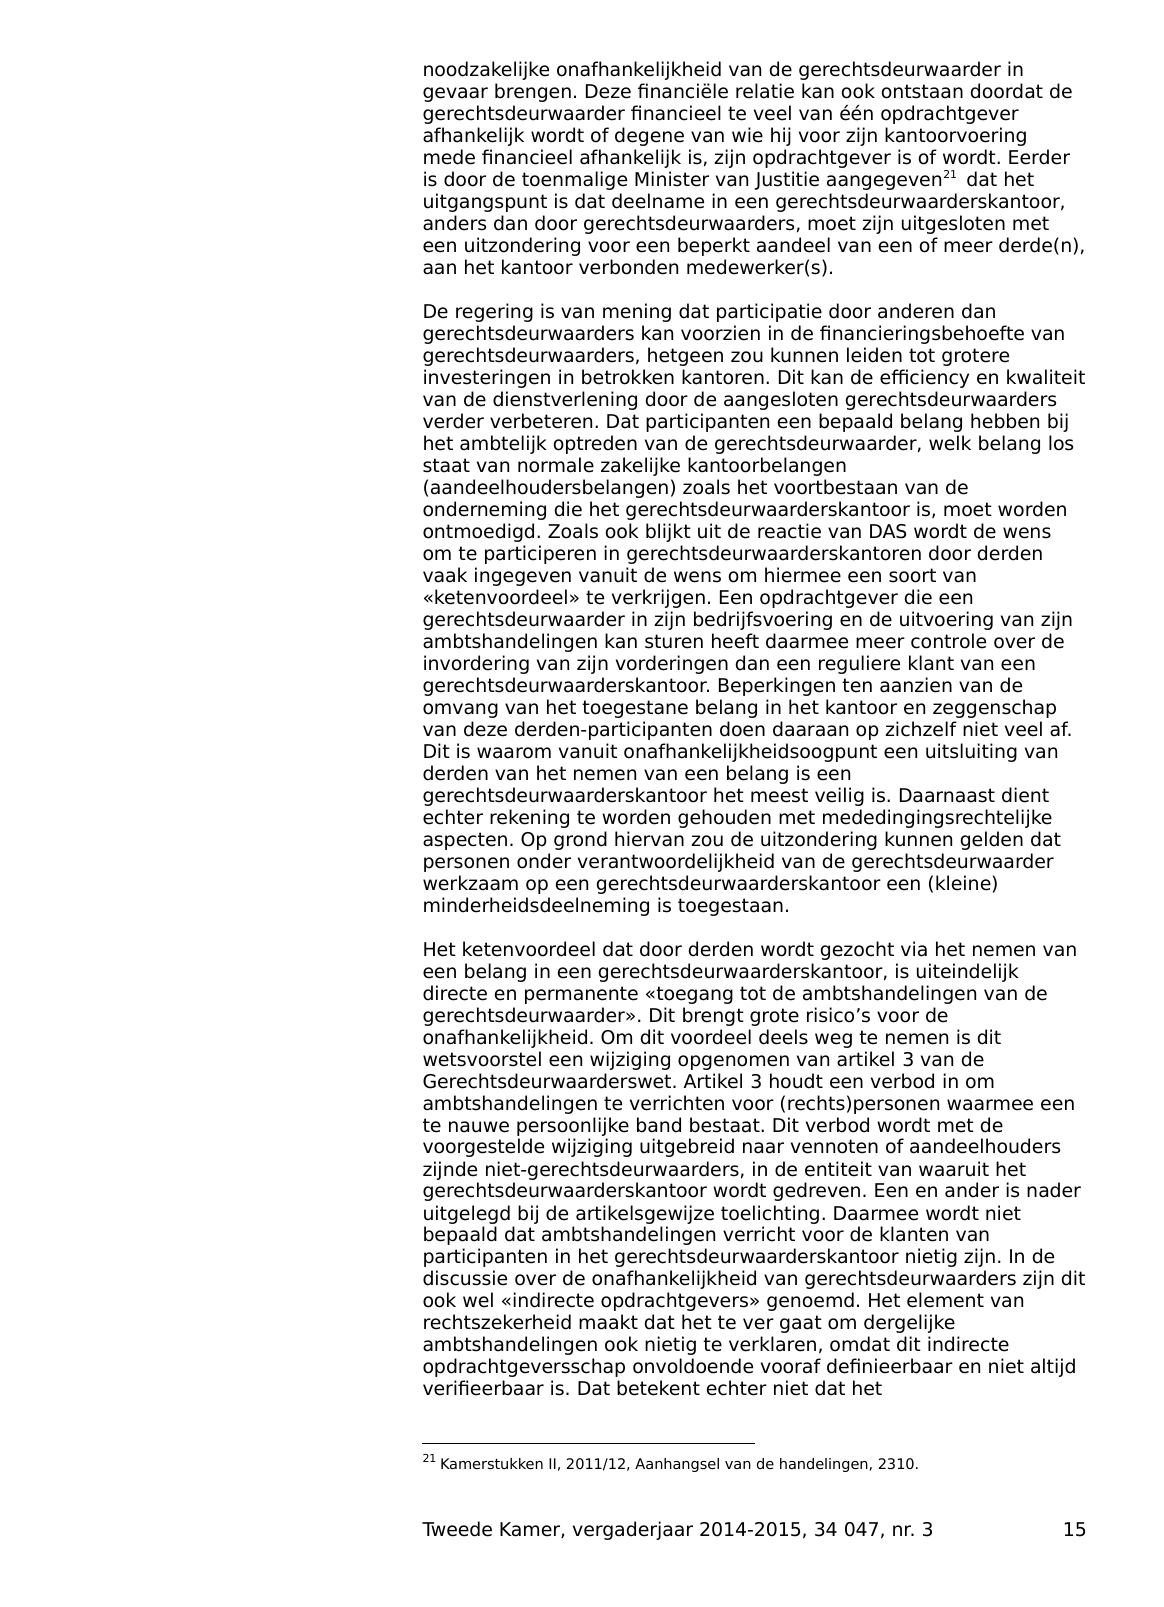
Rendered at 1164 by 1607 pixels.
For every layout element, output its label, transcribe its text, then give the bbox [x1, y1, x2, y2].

text De regering is van mening dat participatie door anderen dan gerechtsdeurwaarders kan voorzien in de financieringsbehoefte van gerechtsdeurwaarders, hetgeen zou kunnen leiden tot grotere investeringen in betrokken kantoren. Dit kan de efficiency en kwaliteit van de dienstverlening door de aangesloten gerechtsdeurwaarders verder verbeteren. Dat participanten een bepaald belang hebben bij het ambtelijk optreden van de gerechtsdeurwaarder, welk belang los staat van normale zakelijke kantoorbelangen (aandeelhoudersbelangen) zoals het voortbestaan van de onderneming die het gerechtsdeurwaarderskantoor is, moet worden ontmoedigd. Zoals ook blijkt uit de reactie van DAS wordt de wens om te participeren in gerechtsdeurwaarderskantoren door derden vaak ingegeven vanuit de wens om hiermee een soort van «ketenvoordeel» te verkrijgen. Een opdrachtgever die een gerechtsdeurwaarder in zijn bedrijfsvoering en de uitvoering van zijn ambtshandelingen kan sturen heeft daarmee meer controle over de invordering van zijn vorderingen dan een reguliere klant van een gerechtsdeurwaarderskantoor. Beperkingen ten aanzien van de omvang van het toegestane belang in het kantoor en zeggenschap van deze derden-participanten doen daaraan op zichzelf niet veel af. Dit is waarom vanuit onafhankelijkheidsoogpunt een uitsluiting van derden van het nemen van een belang is een gerechtsdeurwaarderskantoor het meest veilig is. Daarnaast dient echter rekening te worden gehouden met mededingingsrechtelijke aspecten. Op grond hiervan zou de uitzondering kunnen gelden dat personen onder verantwoordelijkheid van de gerechtsdeurwaarder werkzaam op een gerechtsdeurwaarderskantoor een (kleine) minderheidsdeelneming is toegestaan. [422, 301, 1087, 916]
text Kamerstukken II, 2011/12, Aanhangsel van de handelingen, 2310. [422, 1452, 1087, 1474]
text noodzakelijke onafhankelijkheid van de gerechtsdeurwaarder in gevaar brengen. Deze financiële relatie kan ook ontstaan doordat de gerechtsdeurwaarder financieel te veel van één opdrachtgever afhankelijk wordt of degene van wie hij voor zijn kantoorvoering mede financieel afhankelijk is, zijn opdrachtgever is of wordt. Eerder is door de toenmalige Minister van Justitie aangegeven dat het uitgangspunt is dat deelname in een gerechtsdeurwaarderskantoor, anders dan door gerechtsdeurwaarders, moet zijn uitgesloten met een uitzondering voor een beperkt aandeel van een of meer derde(n), aan het kantoor verbonden medewerker(s). [422, 59, 1087, 279]
text Het ketenvoordeel dat door derden wordt gezocht via het nemen van een belang in een gerechtsdeurwaarderskantoor, is uiteindelijk directe en permanente «toegang tot de ambtshandelingen van de gerechtsdeurwaarder». Dit brengt grote risico’s voor de onafhankelijkheid. Om dit voordeel deels weg te nemen is dit wetsvoorstel een wijziging opgenomen van artikel 3 van de Gerechtsdeurwaarderswet. Artikel 3 houdt een verbod in om ambtshandelingen te verrichten voor (rechts)personen waarmee een te nauwe persoonlijke band bestaat. Dit verbod wordt met de voorgestelde wijziging uitgebreid naar vennoten of aandeelhouders zijnde niet-gerechtsdeurwaarders, in de entiteit van waaruit het gerechtsdeurwaarderskantoor wordt gedreven. Een en ander is nader uitgelegd bij de artikelsgewijze toelichting. Daarmee wordt niet bepaald dat ambtshandelingen verricht voor de klanten van participanten in het gerechtsdeurwaarderskantoor nietig zijn. In de discussie over de onafhankelijkheid van gerechtsdeurwaarders zijn dit ook wel «indirecte opdrachtgevers» genoemd. Het element van rechtszekerheid maakt dat het te ver gaat om dergelijke ambtshandelingen ook nietig te verklaren, omdat dit indirecte opdrachtgeversschap onvoldoende vooraf definieerbaar en niet altijd verifieerbaar is. Dat betekent echter niet dat het [422, 939, 1087, 1400]
